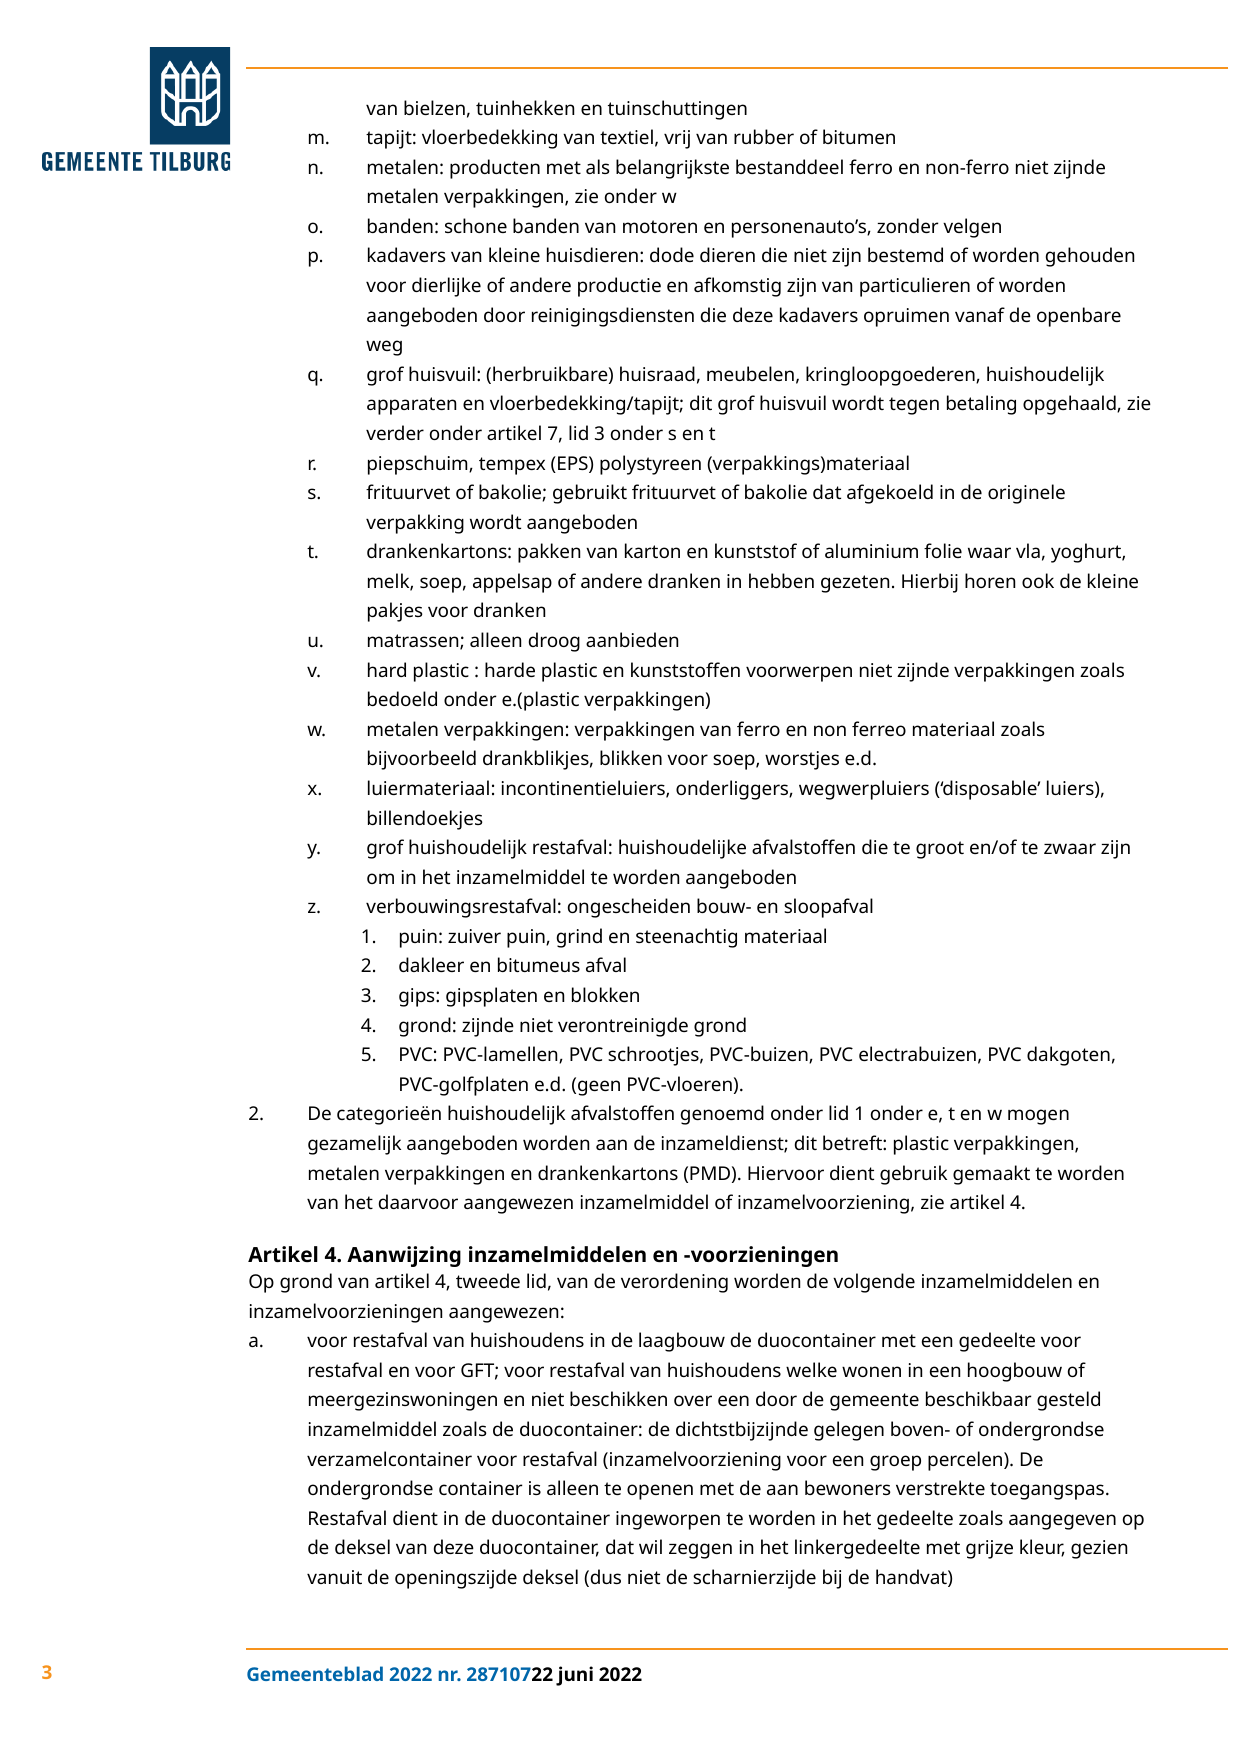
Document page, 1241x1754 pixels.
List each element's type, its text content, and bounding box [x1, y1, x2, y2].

list voor restafval van huishoudens in de laagbouw de duocontainer met een gedeelte voor restafval en voor GFT; voor restafval van huishoudens welke wonen in een hoogbouw of meergezinswoningen en niet beschikken over een door de gemeente beschikbaar gesteld inzamelmiddel zoals de duocontainer: de dichtstbijzijnde gelegen boven- of ondergrondse verzamelcontainer voor restafval (inzamelvoorziening voor een groep percelen). De ondergrondse container is alleen te openen met de aan bewoners verstrekte toegangspas. Restafval dient in de duocontainer ingeworpen te worden in het gedeelte zoals aangegeven op de deksel van deze duocontainer, dat wil zeggen in het linkergedeelte met grijze kleur, gezien vanuit de openingszijde deksel (dus niet de scharnierzijde bij de handvat) [248, 1327, 1152, 1590]
list gips: gipsplaten en blokken [361, 982, 1152, 1008]
list banden: schone banden van motoren en personenauto’s, zonder velgen [307, 213, 1152, 239]
list metalen: producten met als belangrijkste bestanddeel ferro en non-ferro niet zijnde metalen verpakkingen, zie onder w [307, 154, 1152, 209]
text Artikel 4. Aanwijzing inzamelmiddelen en -voorzieningen [248, 1240, 1152, 1268]
list tapijt: vloerbedekking van textiel, vrij van rubber of bitumen [307, 124, 1152, 150]
list matrassen; alleen droog aanbieden [307, 627, 1152, 653]
list luiermateriaal: incontinentieluiers, onderliggers, wegwerpluiers (‘disposable’ luiers), billendoekjes [307, 775, 1152, 831]
list dakleer en bitumeus afval [361, 953, 1152, 978]
list frituurvet of bakolie; gebruikt frituurvet of bakolie dat afgekoeld in de originele verpakking wordt aangeboden [307, 479, 1152, 535]
list piepschuim, tempex (EPS) polystyreen (verpakkings)materiaal [307, 450, 1152, 476]
list drankenkartons: pakken van karton en kunststof of aluminium folie waar vla, yoghurt, melk, soep, appelsap of andere dranken in hebben gezeten. Hierbij horen ook de kleine pakjes voor dranken [307, 538, 1152, 623]
list puin: zuiver puin, grind en steenachtig materiaal [361, 923, 1152, 949]
text Op grond van artikel 4, tweede lid, van de verordening worden de volgende inzamelmiddelen en inzamelvoorzieningen aangewezen: [248, 1268, 1152, 1323]
list van bielzen, tuinhekken en tuinschuttingen [307, 95, 1152, 121]
list grond: zijnde niet verontreinigde grond [361, 1012, 1152, 1038]
list PVC: PVC-lamellen, PVC schrootjes, PVC-buizen, PVC electrabuizen, PVC dakgoten, PVC-golfplaten e.d. (geen PVC-vloeren). [361, 1041, 1152, 1097]
list hard plastic : harde plastic en kunststoffen voorwerpen niet zijnde verpakkingen zoals bedoeld onder e.(plastic verpakkingen) [307, 657, 1152, 712]
list grof huisvuil: (herbruikbare) huisraad, meubelen, kringloopgoederen, huishoudelijk apparaten en vloerbedekking/tapijt; dit grof huisvuil wordt tegen betaling opgehaald, zie verder onder artikel 7, lid 3 onder s en t [307, 361, 1152, 446]
list metalen verpakkingen: verpakkingen van ferro en non ferreo materiaal zoals bijvoorbeeld drankblikjes, blikken voor soep, worstjes e.d. [307, 716, 1152, 771]
list kadavers van kleine huisdieren: dode dieren die niet zijn bestemd of worden gehouden voor dierlijke of andere productie en afkomstig zijn van particulieren of worden aangeboden door reinigingsdiensten die deze kadavers opruimen vanaf de openbare weg [307, 243, 1152, 357]
list De categorieën huishoudelijk afvalstoffen genoemd onder lid 1 onder e, t en w mogen gezamelijk aangeboden worden aan de inzameldienst; dit betreft: plastic verpakkingen, metalen verpakkingen en drankenkartons (PMD). Hiervoor dient gebruik gemaakt te worden van het daarvoor aangewezen inzamelmiddel of inzamelvoorziening, zie artikel 4. [248, 1101, 1152, 1215]
picture [41, 47, 231, 172]
list verbouwingsrestafval: ongescheiden bouw- en sloopafval [307, 893, 1152, 919]
list grof huishoudelijk restafval: huishoudelijke afvalstoffen die te groot en/of te zwaar zijn om in het inzamelmiddel te worden aangeboden [307, 834, 1152, 890]
